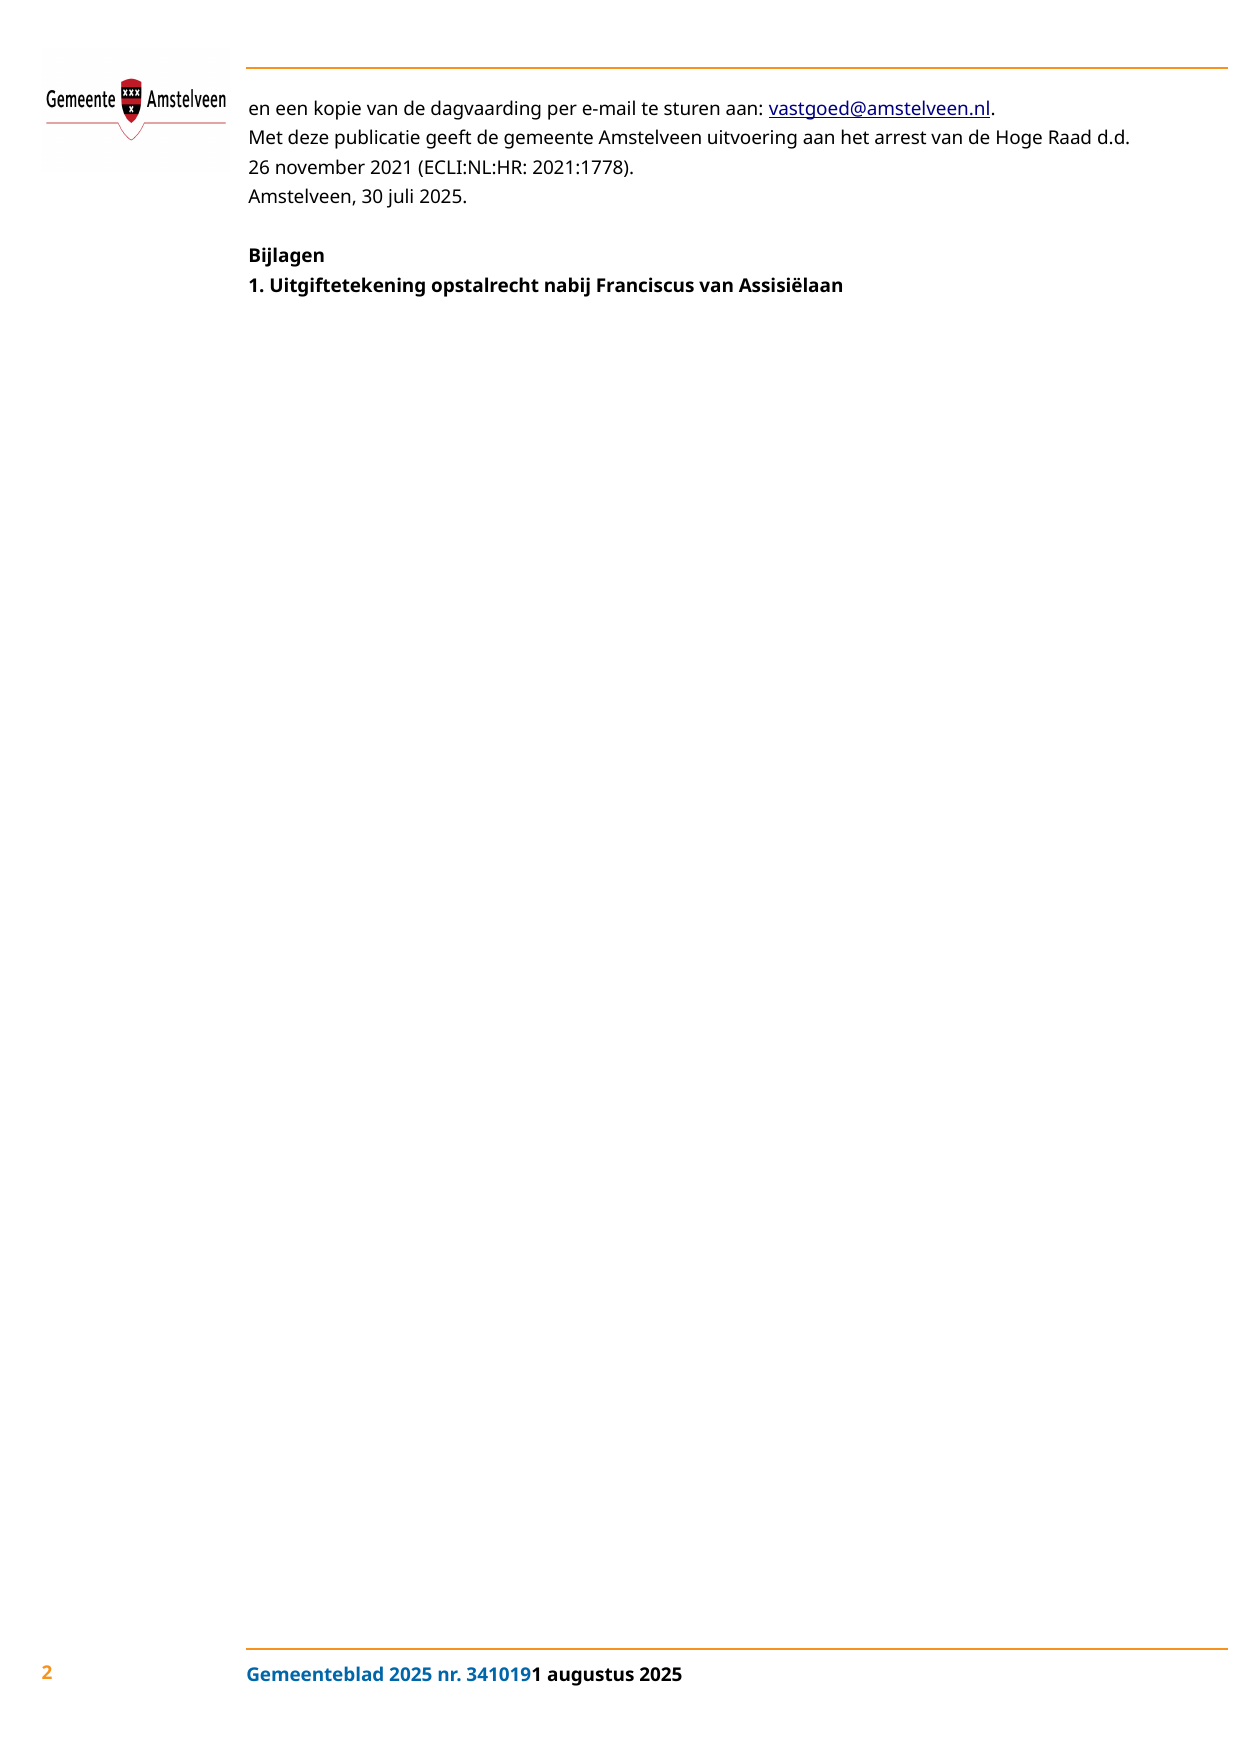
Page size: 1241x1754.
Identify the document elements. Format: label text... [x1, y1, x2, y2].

picture [41, 47, 231, 172]
text en een kopie van de dagvaarding per e-mail te sturen aan: vastgoed@amstelveen.nl. [248, 95, 1152, 121]
text Bijlagen [248, 243, 1152, 268]
text Amstelveen, 30 juli 2025. [248, 183, 1152, 209]
text 1. Uitgiftetekening opstalrecht nabij Franciscus van Assisiëlaan [248, 272, 1152, 298]
text Met deze publicatie geeft de gemeente Amstelveen uitvoering aan het arrest van de Hoge Raad d.d. 26 november 2021 (ECLI:NL:HR: 2021:1778). [248, 124, 1152, 180]
